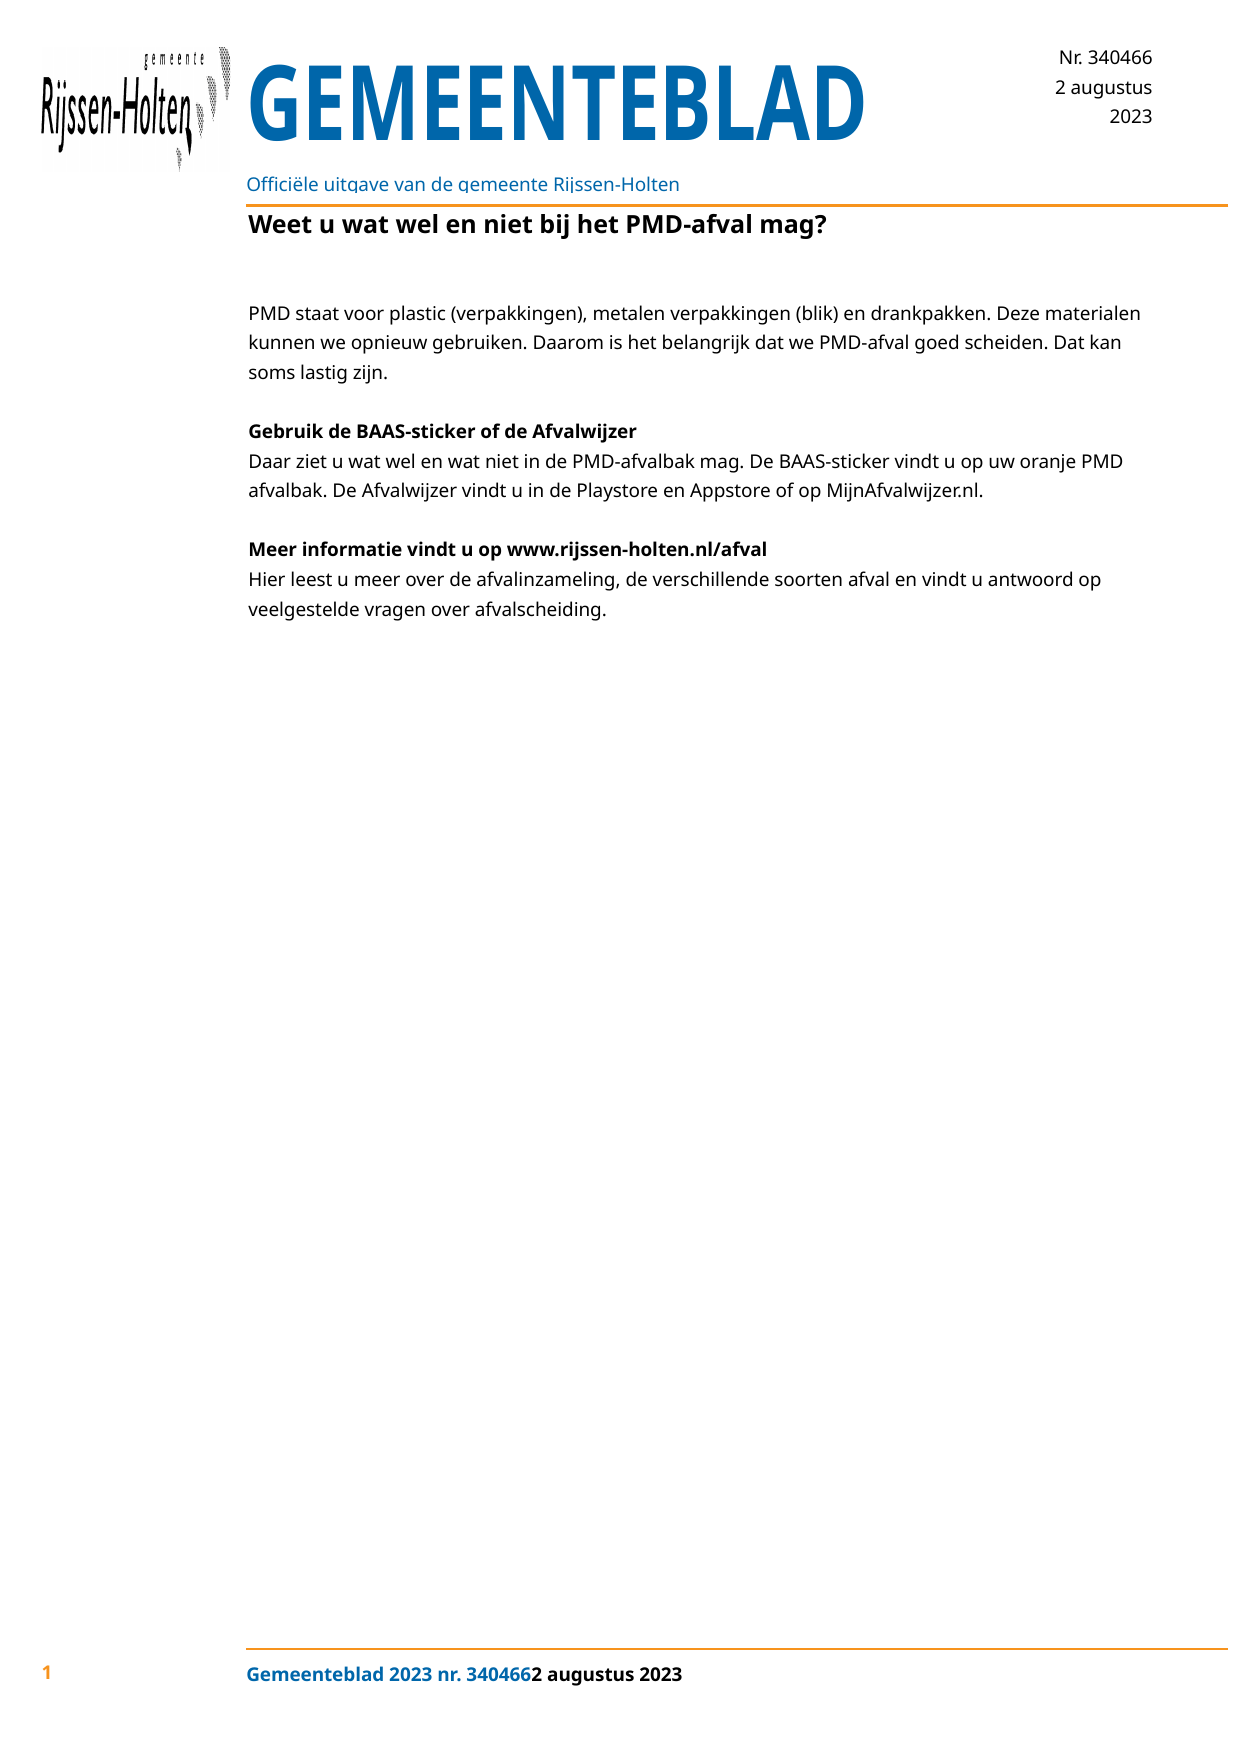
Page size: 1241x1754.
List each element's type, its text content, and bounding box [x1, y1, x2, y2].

picture [41, 47, 231, 172]
text Hier leest u meer over de afvalinzameling, de verschillende soorten afval en vindt u antwoord op veelgestelde vragen over afvalscheiding. [248, 566, 1152, 621]
text Daar ziet u wat wel en wat niet in de PMD-afvalbak mag. De BAAS-sticker vindt u op uw oranje PMD afvalbak. De Afvalwijzer vindt u in de Playstore en Appstore of op MijnAfvalwijzer.nl. [248, 448, 1152, 503]
text Gebruik de BAAS-sticker of de Afvalwijzer [248, 418, 1152, 444]
text PMD staat voor plastic (verpakkingen), metalen verpakkingen (blik) en drankpakken. Deze materialen kunnen we opnieuw gebruiken. Daarom is het belangrijk dat we PMD-afval goed scheiden. Dat kan soms lastig zijn. [248, 300, 1152, 385]
text Meer informatie vindt u op www.rijssen-holten.nl/afval [248, 537, 1152, 562]
text Weet u wat wel en niet bij het PMD-afval mag? [248, 207, 1152, 241]
